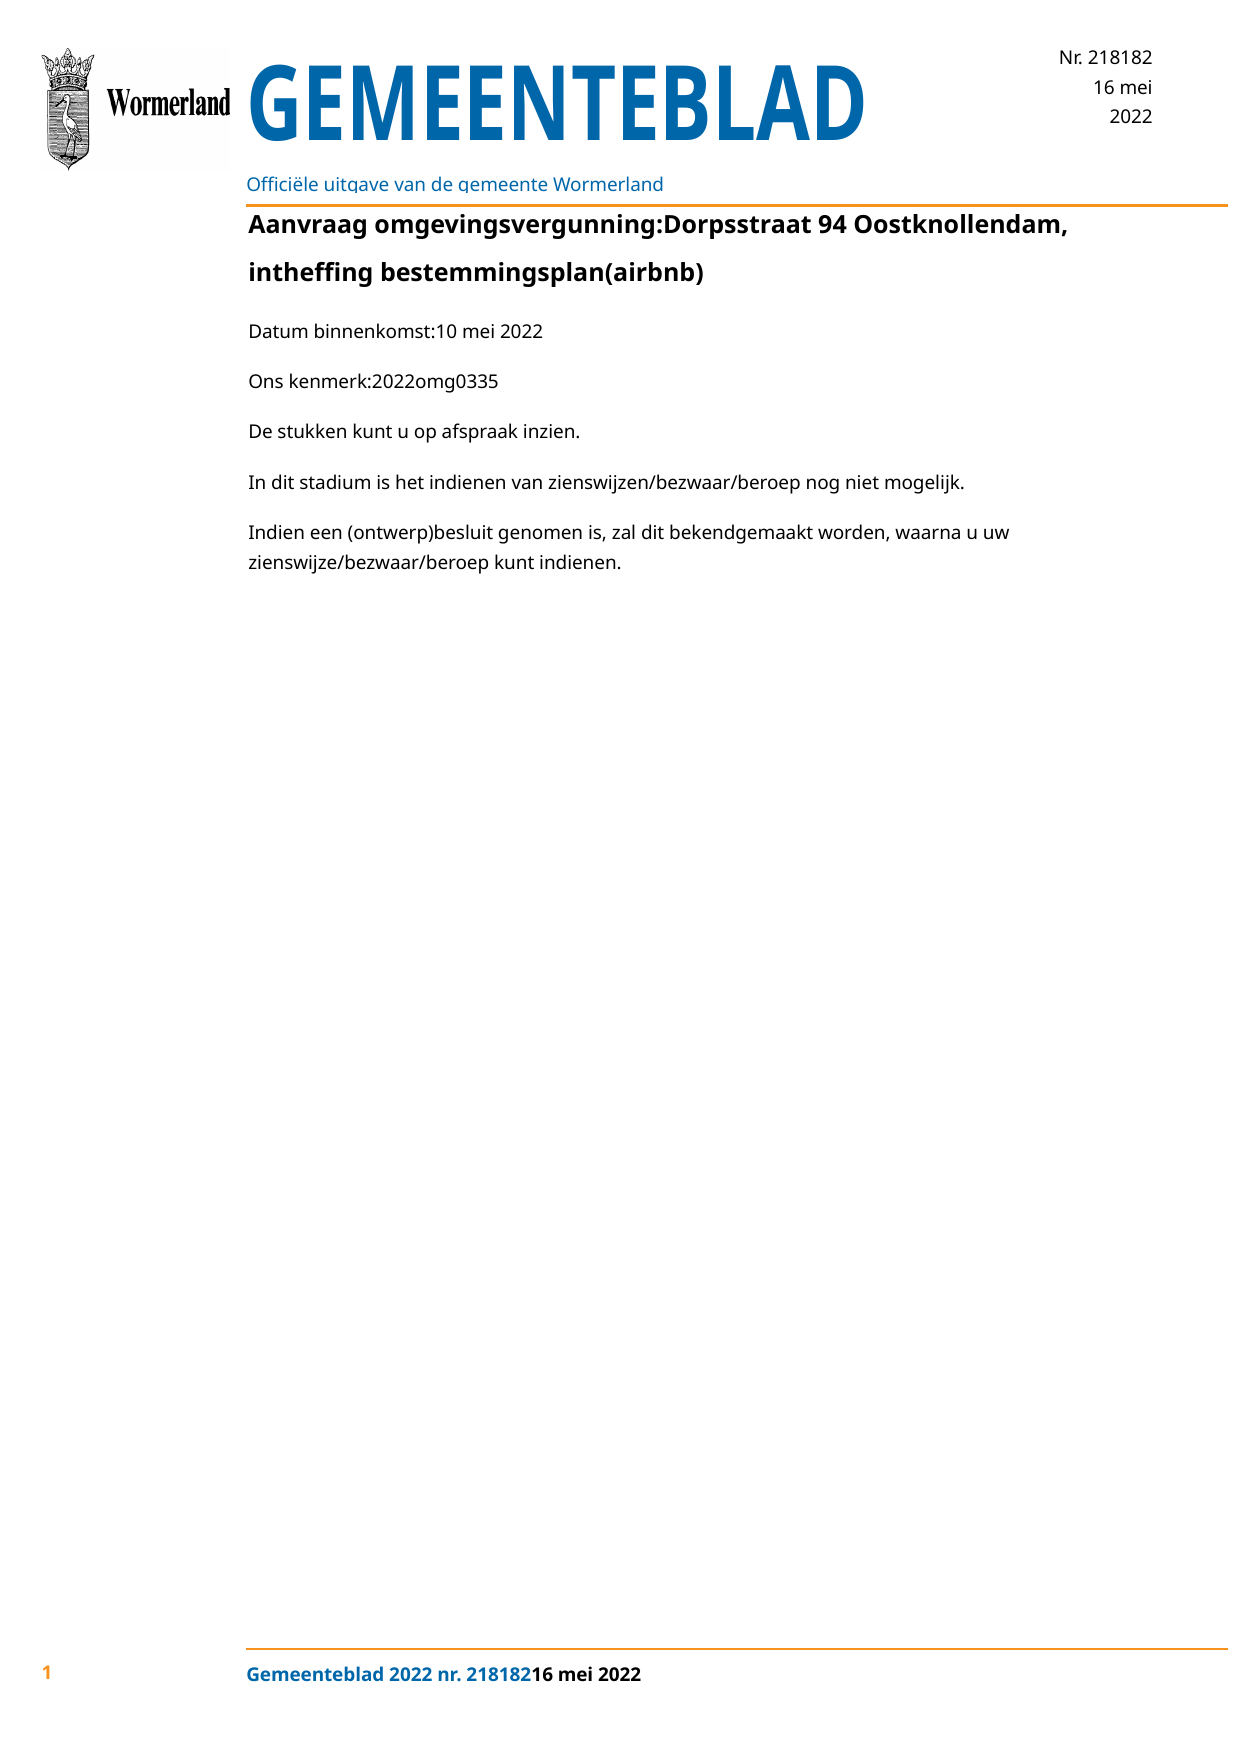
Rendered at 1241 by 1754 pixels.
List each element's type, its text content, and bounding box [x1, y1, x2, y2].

picture [41, 47, 231, 172]
text Aanvraag omgevingsvergunning:Dorpsstraat 94 Oostknollendam, intheffing bestemmingsplan(airbnb) [248, 207, 1152, 288]
text In dit stadium is het indienen van zienswijzen/bezwaar/beroep nog niet mogelijk. [248, 469, 1152, 495]
text Ons kenmerk:2022omg0335 [248, 368, 1152, 394]
text Indien een (ontwerp)besluit genomen is, zal dit bekendgemaakt worden, waarna u uw zienswijze/bezwaar/beroep kunt indienen. [248, 519, 1152, 575]
text De stukken kunt u op afspraak inzien. [248, 419, 1152, 444]
text Datum binnenkomst:10 mei 2022 [248, 318, 1152, 344]
